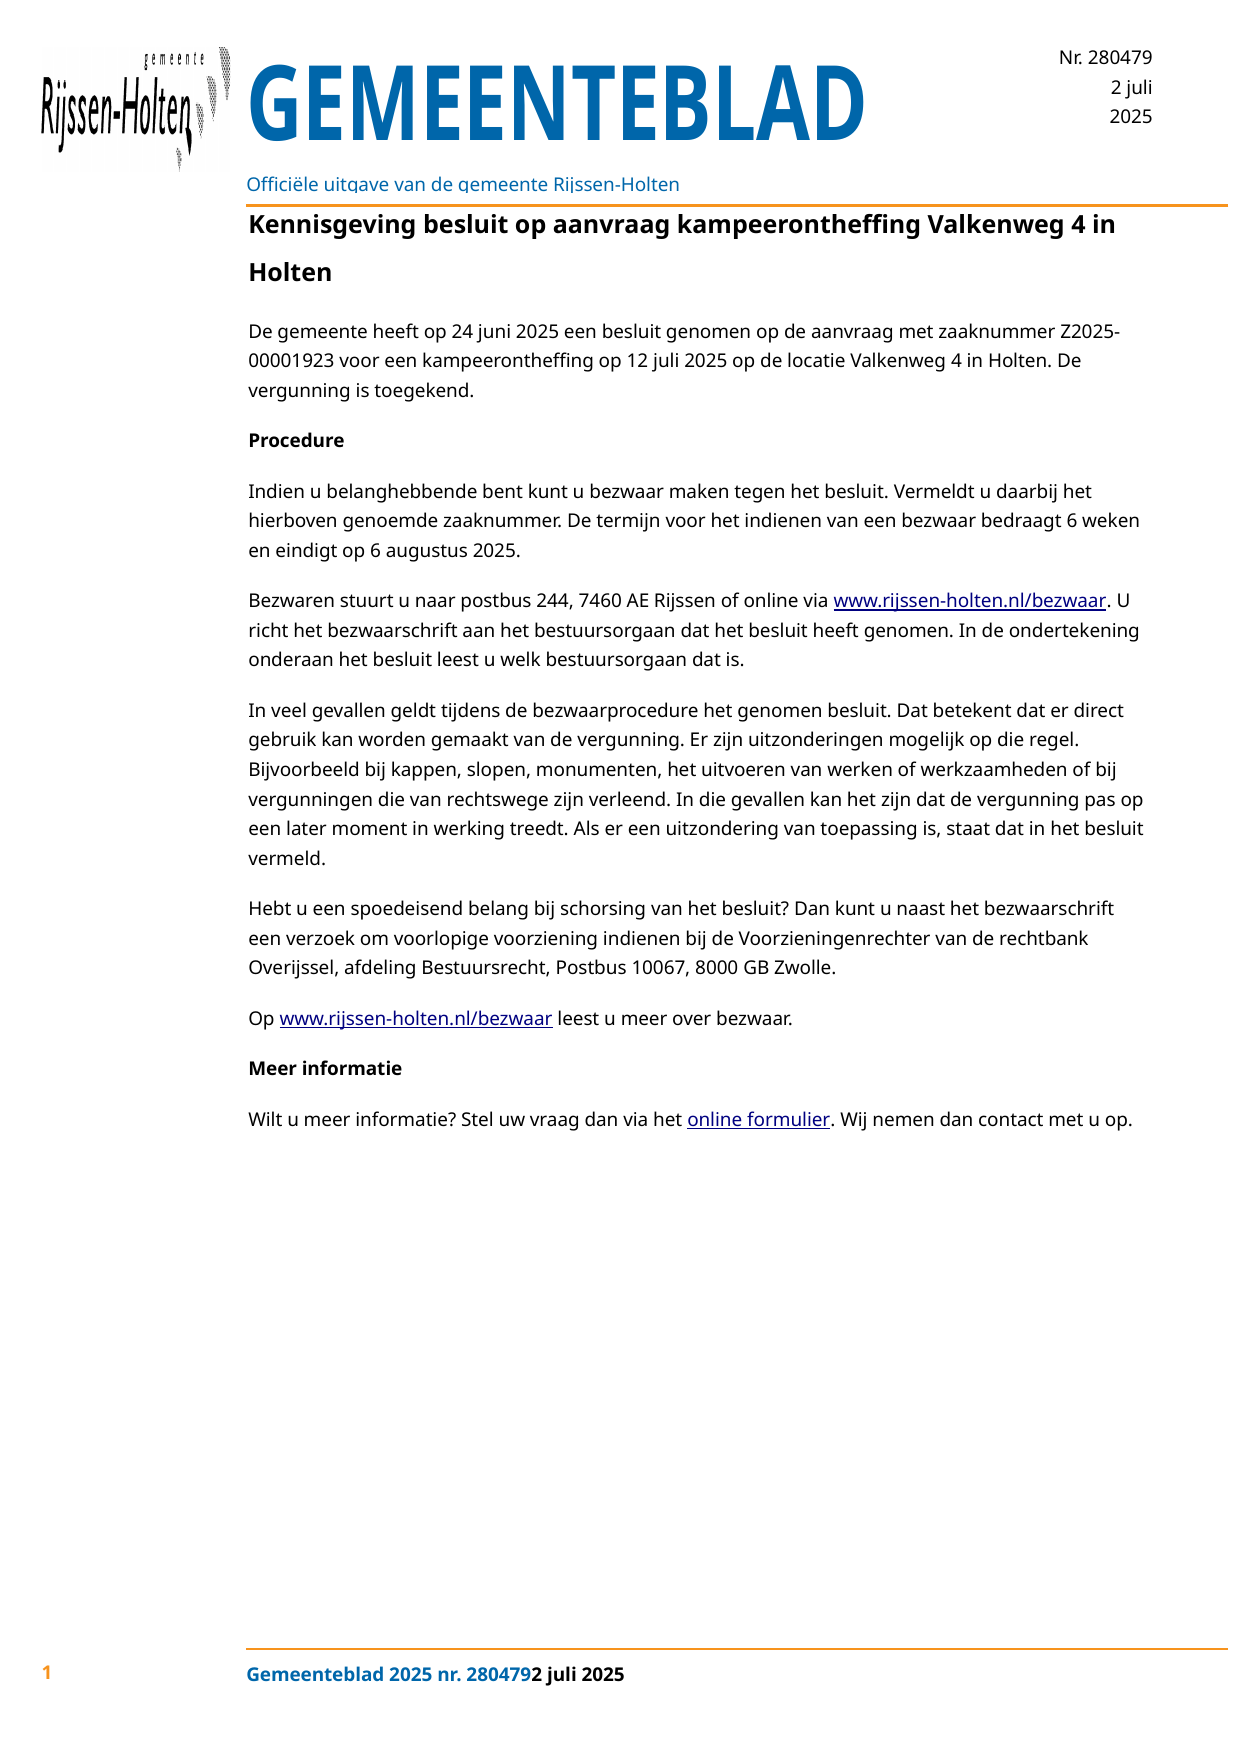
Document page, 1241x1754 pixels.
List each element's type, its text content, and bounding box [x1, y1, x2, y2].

text Procedure [248, 427, 1152, 453]
text In veel gevallen geldt tijdens de bezwaarprocedure het genomen besluit. Dat betekent dat er direct gebruik kan worden gemaakt van de vergunning. Er zijn uitzonderingen mogelijk op die regel. Bijvoorbeeld bij kappen, slopen, monumenten, het uitvoeren van werken of werkzaamheden of bij vergunningen die van rechtswege zijn verleend. In die gevallen kan het zijn dat de vergunning pas op een later moment in werking treedt. Als er een uitzondering van toepassing is, staat dat in het besluit vermeld. [248, 697, 1152, 871]
text De gemeente heeft op 24 juni 2025 een besluit genomen op de aanvraag met zaaknummer Z2025-00001923 voor een kampeerontheffing op 12 juli 2025 op de locatie Valkenweg 4 in Holten. De vergunning is toegekend. [248, 318, 1152, 403]
text Wilt u meer informatie? Stel uw vraag dan via het online formulier. Wij nemen dan contact met u op. [248, 1106, 1152, 1132]
text Kennisgeving besluit op aanvraag kampeerontheffing Valkenweg 4 in Holten [248, 207, 1152, 288]
text Hebt u een spoedeisend belang bij schorsing van het besluit? Dan kunt u naast het bezwaarschrift een verzoek om voorlopige voorziening indienen bij de Voorzieningenrechter van de rechtbank Overijssel, afdeling Bestuursrecht, Postbus 10067, 8000 GB Zwolle. [248, 895, 1152, 980]
text Indien u belanghebbende bent kunt u bezwaar maken tegen het besluit. Vermeldt u daarbij het hierboven genoemde zaaknummer. De termijn voor het indienen van een bezwaar bedraagt 6 weken en eindigt op 6 augustus 2025. [248, 478, 1152, 563]
text Op www.rijssen-holten.nl/bezwaar leest u meer over bezwaar. [248, 1005, 1152, 1031]
text Bezwaren stuurt u naar postbus 244, 7460 AE Rijssen of online via www.rijssen-holten.nl/bezwaar. U richt het bezwaarschrift aan het bestuursorgaan dat het besluit heeft genomen. In de ondertekening onderaan het besluit leest u welk bestuursorgaan dat is. [248, 587, 1152, 672]
text Meer informatie [248, 1055, 1152, 1081]
picture [41, 47, 231, 172]
